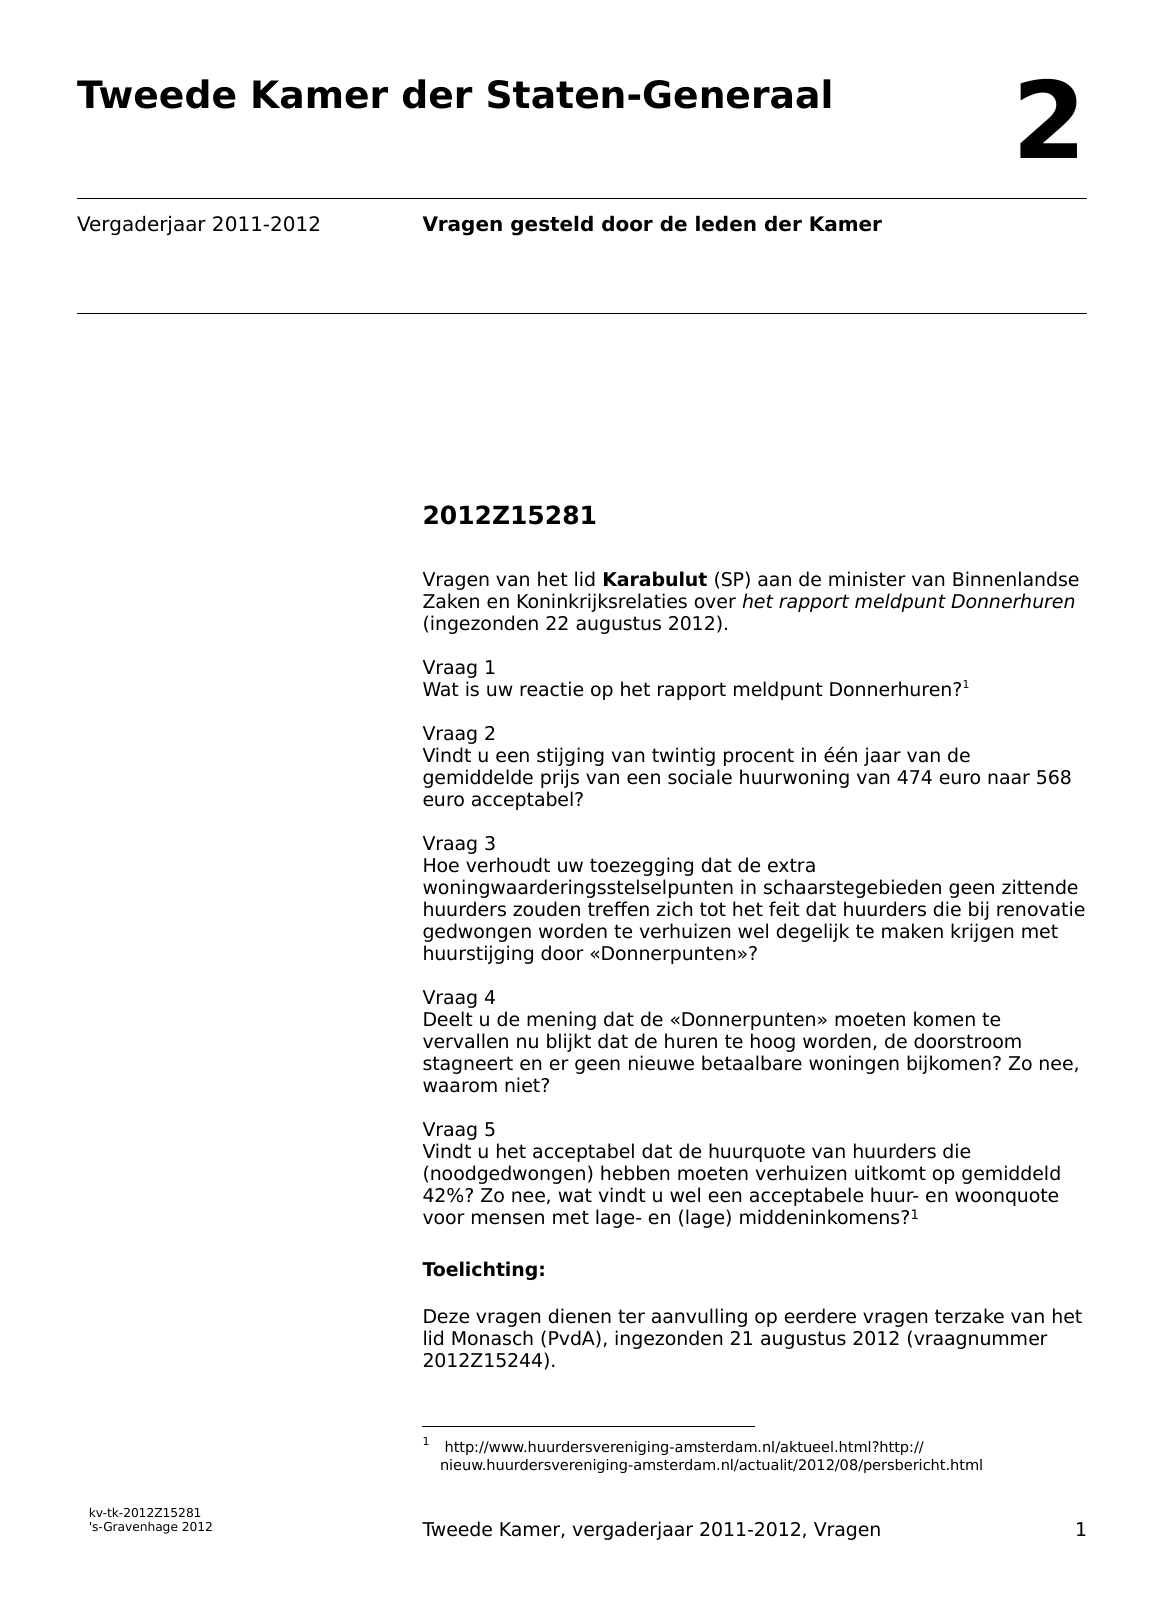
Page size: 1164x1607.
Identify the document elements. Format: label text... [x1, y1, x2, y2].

text Deelt u de mening dat de «Donnerpunten» moeten komen te vervallen nu blijkt dat de huren te hoog worden, de doorstroom stagneert en er geen nieuwe betaalbare woningen bijkomen? Zo nee, waarom niet? [422, 1009, 1087, 1097]
table_header 2 [886, 59, 1087, 198]
table_cell Vragen gesteld door de leden der Kamer [422, 199, 1087, 313]
text Deze vragen dienen ter aanvulling op eerdere vragen terzake van het lid Monasch (PvdA), ingezonden 21 augustus 2012 (vraagnummer 2012Z15244). [422, 1306, 1087, 1372]
text Vraag 1 [422, 657, 1087, 679]
text kv-tk-2012Z15281 [88, 1506, 323, 1520]
table_cell Vergaderjaar 2011-2012 [77, 199, 422, 313]
text Vraag 5 [422, 1119, 1087, 1141]
text Hoe verhoudt uw toezegging dat de extra woningwaarderingsstelselpunten in schaarstegebieden geen zittende huurders zouden treffen zich tot het feit dat huurders die bij renovatie gedwongen worden te verhuizen wel degelijk te maken krijgen met huurstijging door «Donnerpunten»? [422, 855, 1087, 965]
text 2012Z15281 [422, 501, 1087, 531]
text Wat is uw reactie op het rapport meldpunt Donnerhuren? [422, 679, 1087, 701]
text Vraag 2 [422, 723, 1087, 745]
text Vindt u een stijging van twintig procent in één jaar van de gemiddelde prijs van een sociale huurwoning van 474 euro naar 568 euro acceptabel? [422, 745, 1087, 811]
text Vragen van het lid Karabulut (SP) aan de minister van Binnenlandse Zaken en Koninkrijksrelaties over het rapport meldpunt Donnerhuren (ingezonden 22 augustus 2012). [422, 569, 1087, 635]
text 's-Gravenhage 2012 [88, 1520, 323, 1534]
text Vraag 4 [422, 987, 1087, 1009]
text Vindt u het acceptabel dat de huurquote van huurders die (noodgedwongen) hebben moeten verhuizen uitkomt op gemiddeld 42%? Zo nee, wat vindt u wel een acceptabele huur- en woonquote voor mensen met lage- en (lage) middeninkomens?1 [422, 1141, 1087, 1229]
text Vraag 3 [422, 833, 1087, 855]
subtitle Toelichting: [422, 1259, 1087, 1281]
table_header Tweede Kamer der Staten-Generaal [77, 59, 886, 198]
text http://www.huurdersvereniging-amsterdam.nl/aktueel.html?http://nieuw.huurdersvereniging-amsterdam.nl/actualit/2012/08/persbericht.html [422, 1435, 1087, 1474]
